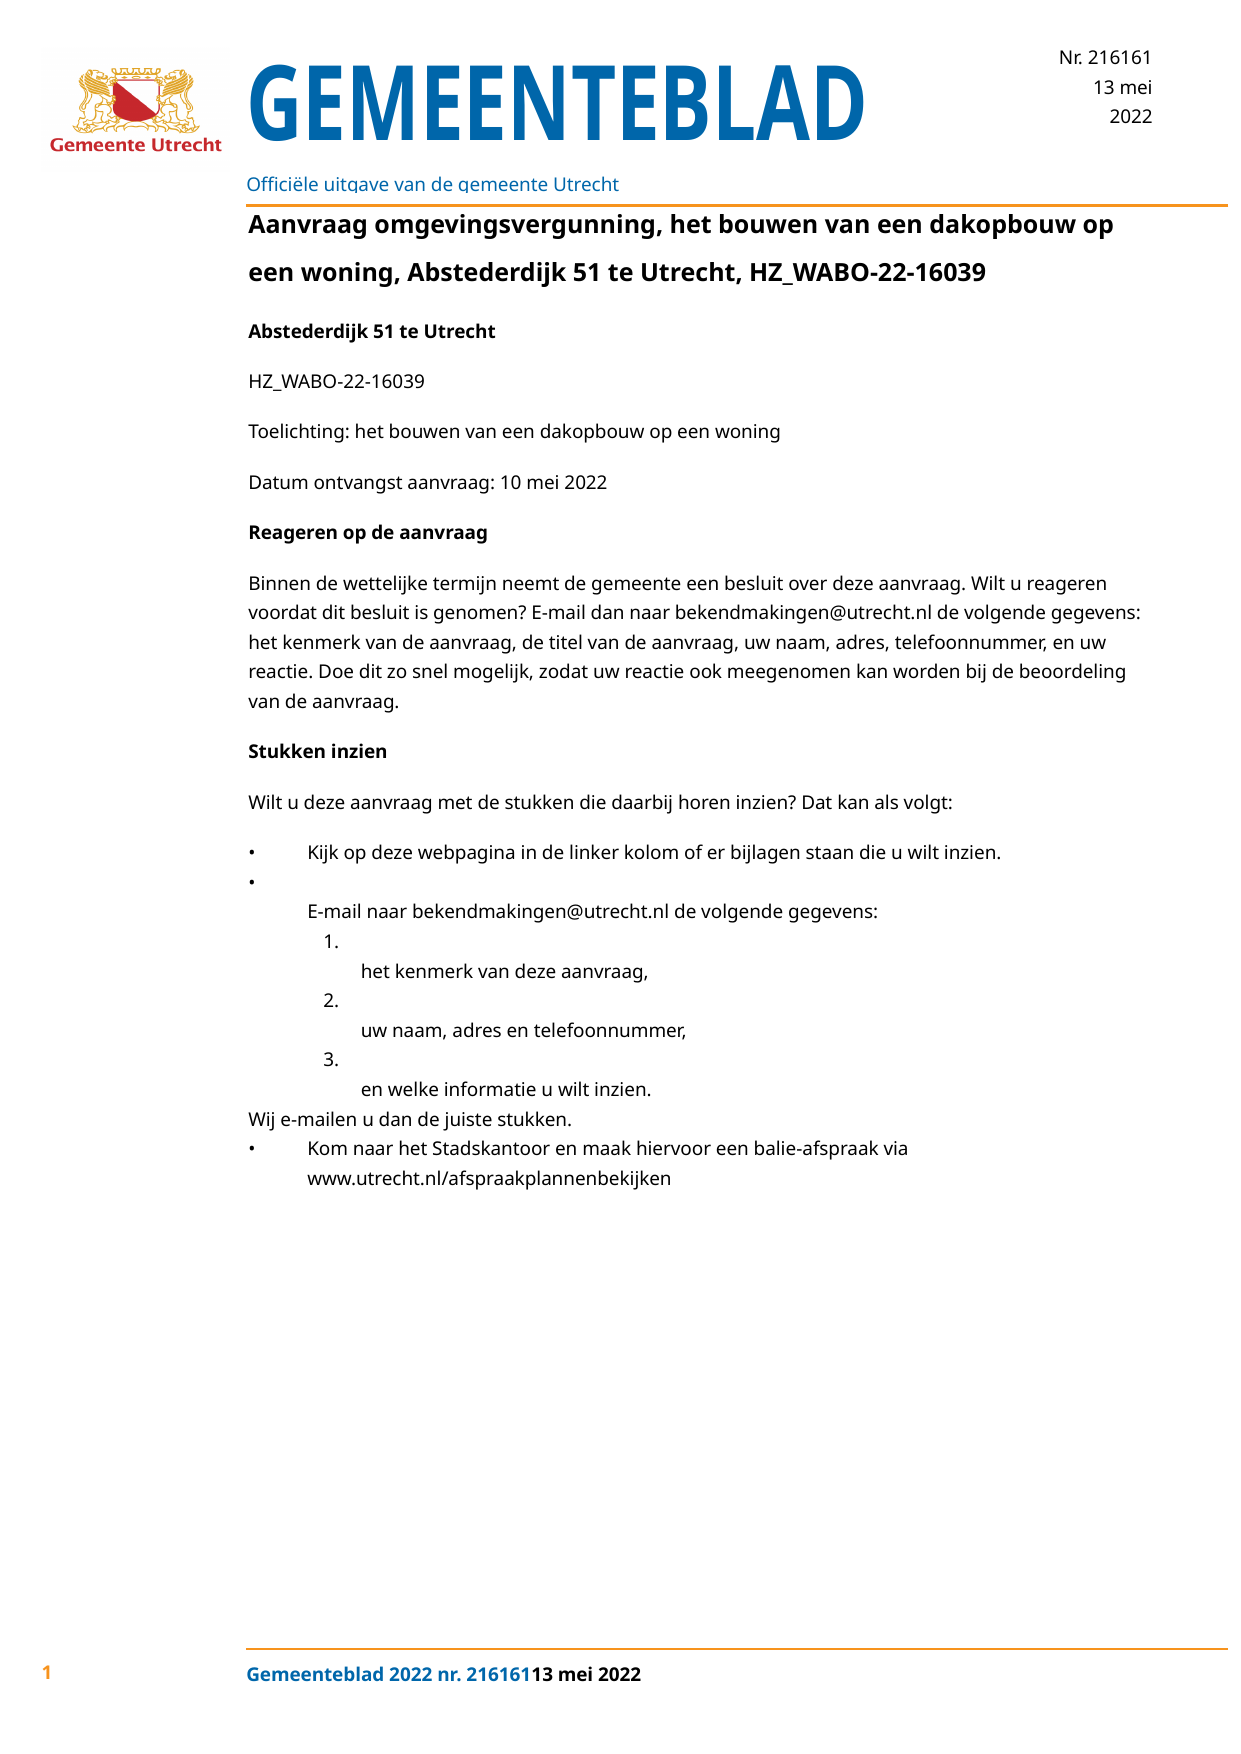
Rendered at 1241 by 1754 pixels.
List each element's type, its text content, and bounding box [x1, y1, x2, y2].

text Toelichting: het bouwen van een dakopbouw op een woning [248, 419, 1152, 444]
text Datum ontvangst aanvraag: 10 mei 2022 [248, 469, 1152, 495]
text Stukken inzien [248, 739, 1152, 764]
picture [41, 47, 231, 172]
text Wilt u deze aanvraag met de stukken die daarbij horen inzien? Dat kan als volgt: [248, 789, 1152, 815]
list Kijk op deze webpagina in de linker kolom of er bijlagen staan die u wilt inzien. [248, 839, 1152, 865]
list uw naam, adres en telefoonnummer, [323, 1017, 1152, 1043]
text Reageren op de aanvraag [248, 519, 1152, 545]
list en welke informatie u wilt inzien. [323, 1076, 1152, 1102]
text Aanvraag omgevingsvergunning, het bouwen van een dakopbouw op een woning, Abstederdijk 51 te Utrecht, HZ_WABO-22-16039 [248, 207, 1152, 288]
text HZ_WABO-22-16039 [248, 368, 1152, 394]
list het kenmerk van deze aanvraag, [323, 958, 1152, 984]
text Binnen de wettelijke termijn neemt de gemeente een besluit over deze aanvraag. Wilt u reageren voordat dit besluit is genomen? E-mail dan naar bekendmakingen@utrecht.nl de volgende gegevens: het kenmerk van de aanvraag, de titel van de aanvraag, uw naam, adres, telefoonnummer, en uw reactie. Doe dit zo snel mogelijk, zodat uw reactie ook meegenomen kan worden bij de beoordeling van de aanvraag. [248, 570, 1152, 714]
list Kom naar het Stadskantoor en maak hiervoor een balie-afspraak via www.utrecht.nl/afspraakplannenbekijken [248, 1135, 1152, 1191]
text Abstederdijk 51 te Utrecht [248, 318, 1152, 344]
list E-mail naar bekendmakingen@utrecht.nl de volgende gegevens: [248, 899, 1152, 924]
text Wij e-mailen u dan de juiste stukken. [248, 1106, 1152, 1132]
